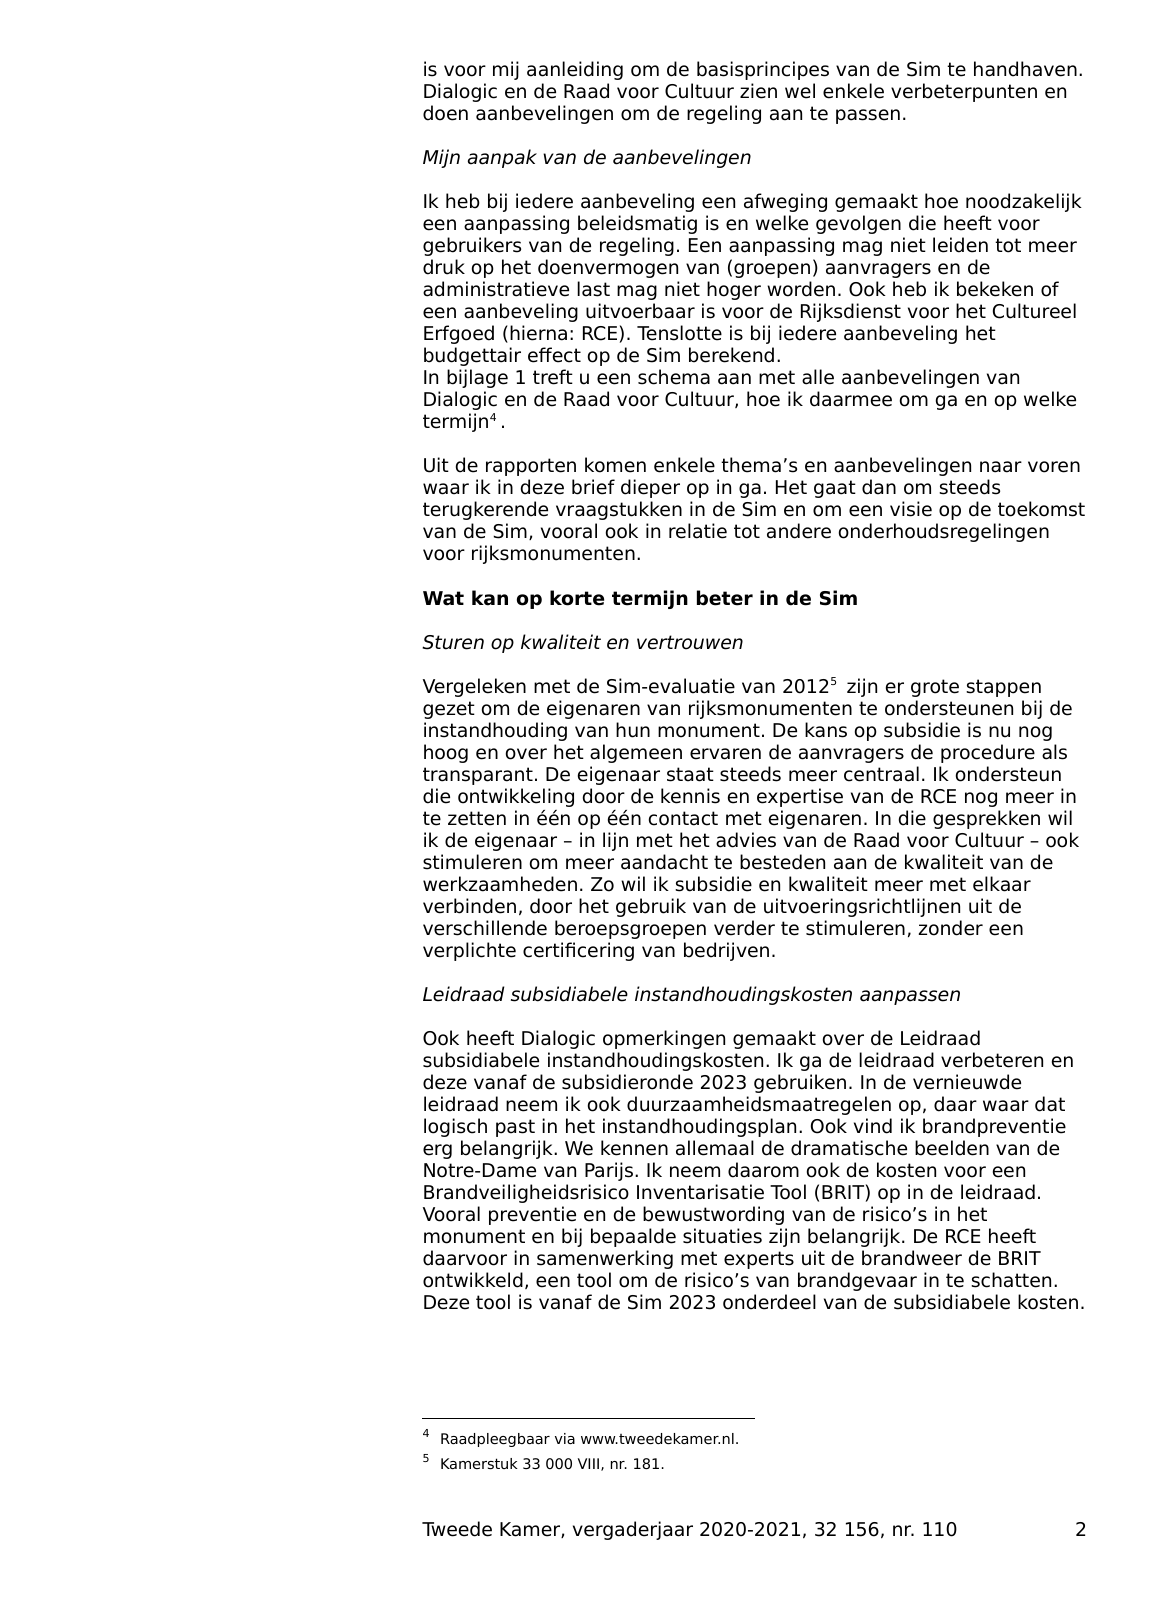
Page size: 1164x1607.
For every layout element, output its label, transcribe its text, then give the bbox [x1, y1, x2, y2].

text Ik heb bij iedere aanbeveling een afweging gemaakt hoe noodzakelijk een aanpassing beleidsmatig is en welke gevolgen die heeft voor gebruikers van de regeling. Een aanpassing mag niet leiden tot meer druk op het doenvermogen van (groepen) aanvragers en de administratieve last mag niet hoger worden. Ook heb ik bekeken of een aanbeveling uitvoerbaar is voor de Rijksdienst voor het Cultureel Erfgoed (hierna: RCE). Tenslotte is bij iedere aanbeveling het budgettair effect op de Sim berekend. [422, 191, 1087, 367]
subtitle Leidraad subsidiabele instandhoudingskosten aanpassen [422, 984, 1087, 1006]
subtitle Mijn aanpak van de aanbevelingen [422, 147, 1087, 169]
text Vergeleken met de Sim-evaluatie van 2012 zijn er grote stappen gezet om de eigenaren van rijksmonumenten te ondersteunen bij de instandhouding van hun monument. De kans op subsidie is nu nog hoog en over het algemeen ervaren de aanvragers de procedure als transparant. De eigenaar staat steeds meer centraal. Ik ondersteun die ontwikkeling door de kennis en expertise van de RCE nog meer in te zetten in één op één contact met eigenaren. In die gesprekken wil ik de eigenaar – in lijn met het advies van de Raad voor Cultuur – ook stimuleren om meer aandacht te besteden aan de kwaliteit van de werkzaamheden. Zo wil ik subsidie en kwaliteit meer met elkaar verbinden, door het gebruik van de uitvoeringsrichtlijnen uit de verschillende beroepsgroepen verder te stimuleren, zonder een verplichte certificering van bedrijven. [422, 676, 1087, 961]
text Kamerstuk 33 000 VIII, nr. 181. [422, 1452, 1087, 1474]
text In bijlage 1 treft u een schema aan met alle aanbevelingen van Dialogic en de Raad voor Cultuur, hoe ik daarmee om ga en op welke termijn. [422, 367, 1087, 433]
text Ook heeft Dialogic opmerkingen gemaakt over de Leidraad subsidiabele instandhoudingskosten. Ik ga de leidraad verbeteren en deze vanaf de subsidieronde 2023 gebruiken. In de vernieuwde leidraad neem ik ook duurzaamheidsmaatregelen op, daar waar dat logisch past in het instandhoudingsplan. Ook vind ik brandpreventie erg belangrijk. We kennen allemaal de dramatische beelden van de Notre-Dame van Parijs. Ik neem daarom ook de kosten voor een Brandveiligheidsrisico Inventarisatie Tool (BRIT) op in de leidraad. Vooral preventie en de bewustwording van de risico’s in het monument en bij bepaalde situaties zijn belangrijk. De RCE heeft daarvoor in samenwerking met experts uit de brandweer de BRIT ontwikkeld, een tool om de risico’s van brandgevaar in te schatten. Deze tool is vanaf de Sim 2023 onderdeel van de subsidiabele kosten. [422, 1028, 1087, 1313]
text Raadpleegbaar via www.tweedekamer.nl. [422, 1427, 1087, 1449]
text is voor mij aanleiding om de basisprincipes van de Sim te handhaven. Dialogic en de Raad voor Cultuur zien wel enkele verbeterpunten en doen aanbevelingen om de regeling aan te passen. [422, 59, 1087, 125]
subtitle Sturen op kwaliteit en vertrouwen [422, 632, 1087, 653]
subtitle Wat kan op korte termijn beter in de Sim [422, 587, 1087, 609]
text Uit de rapporten komen enkele thema’s en aanbevelingen naar voren waar ik in deze brief dieper op in ga. Het gaat dan om steeds terugkerende vraagstukken in de Sim en om een visie op de toekomst van de Sim, vooral ook in relatie tot andere onderhoudsregelingen voor rijksmonumenten. [422, 455, 1087, 565]
